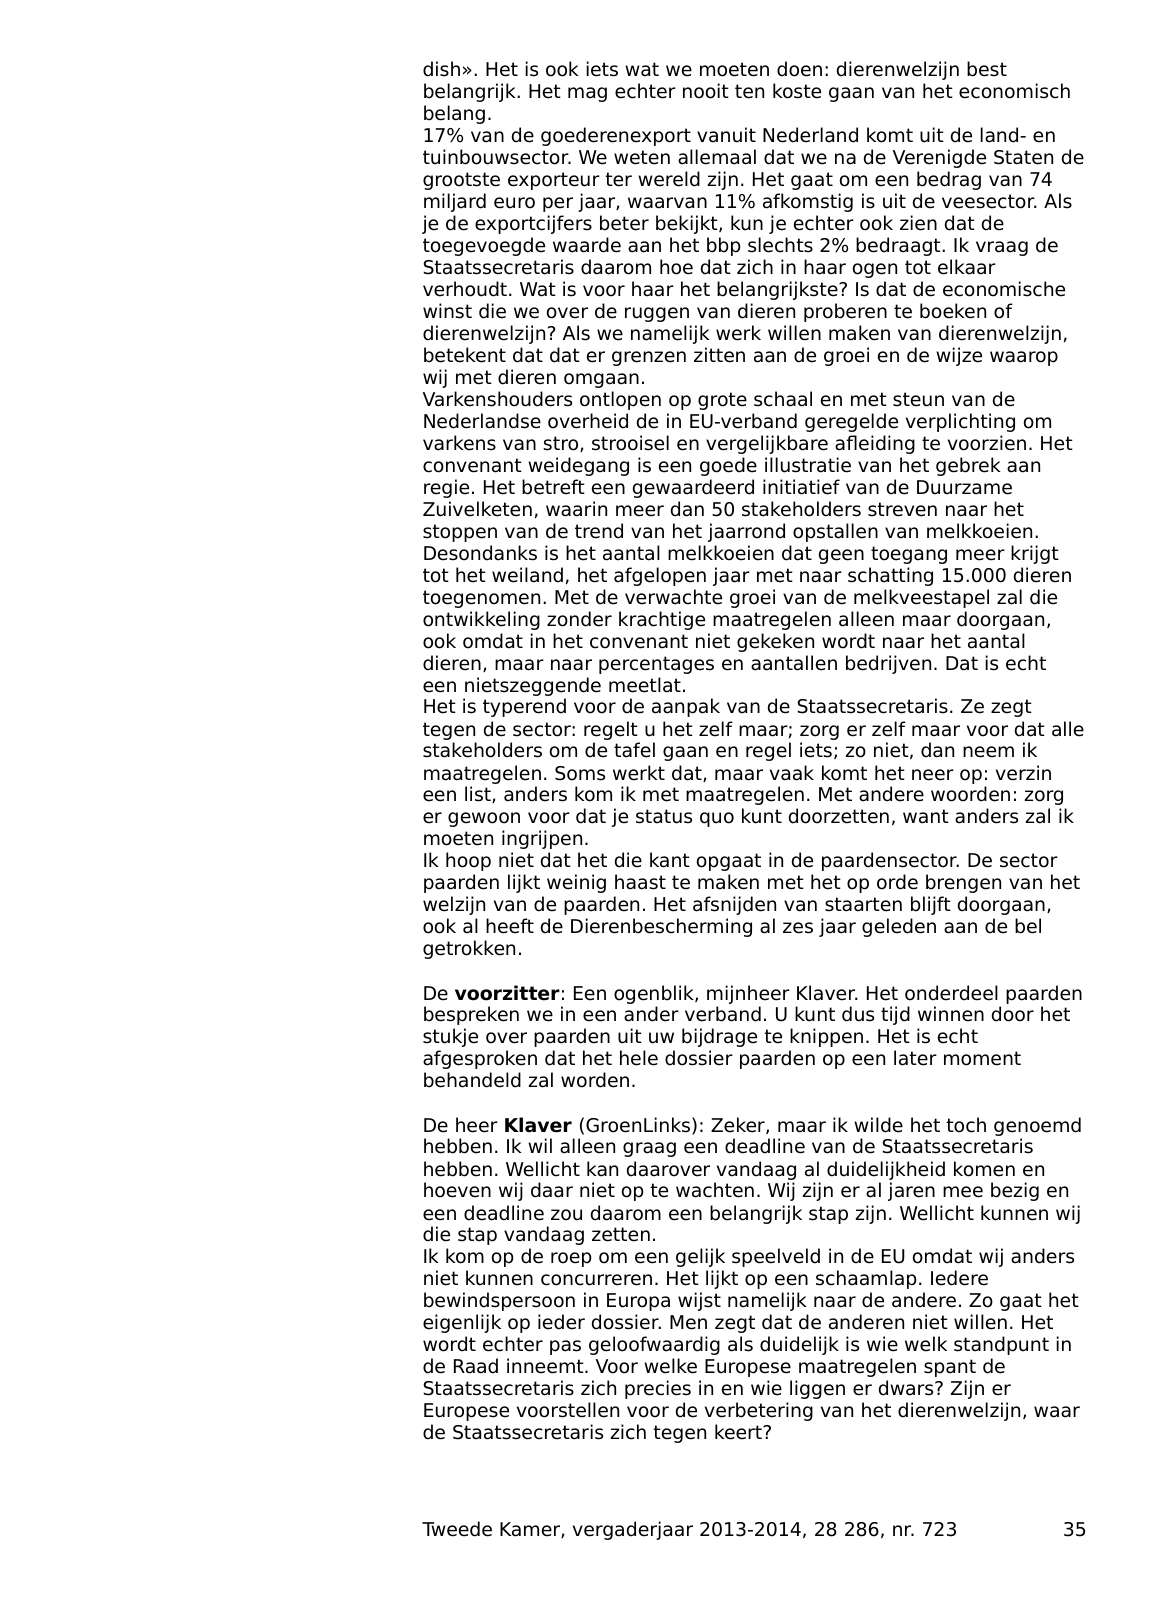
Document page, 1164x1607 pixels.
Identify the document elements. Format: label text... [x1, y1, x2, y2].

text Ik kom op de roep om een gelijk speelveld in de EU omdat wij anders niet kunnen concurreren. Het lijkt op een schaamlap. Iedere bewindspersoon in Europa wijst namelijk naar de andere. Zo gaat het eigenlijk op ieder dossier. Men zegt dat de anderen niet willen. Het wordt echter pas geloofwaardig als duidelijk is wie welk standpunt in de Raad inneemt. Voor welke Europese maatregelen spant de Staatssecretaris zich precies in en wie liggen er dwars? Zijn er Europese voorstellen voor de verbetering van het dierenwelzijn, waar de Staatssecretaris zich tegen keert? [422, 1246, 1087, 1444]
text 17% van de goederenexport vanuit Nederland komt uit de land- en tuinbouwsector. We weten allemaal dat we na de Verenigde Staten de grootste exporteur ter wereld zijn. Het gaat om een bedrag van 74 miljard euro per jaar, waarvan 11% afkomstig is uit de veesector. Als je de exportcijfers beter bekijkt, kun je echter ook zien dat de toegevoegde waarde aan het bbp slechts 2% bedraagt. Ik vraag de Staatssecretaris daarom hoe dat zich in haar ogen tot elkaar verhoudt. Wat is voor haar het belangrijkste? Is dat de economische winst die we over de ruggen van dieren proberen te boeken of dierenwelzijn? Als we namelijk werk willen maken van dierenwelzijn, betekent dat dat er grenzen zitten aan de groei en de wijze waarop wij met dieren omgaan. [422, 125, 1087, 389]
text De voorzitter: Een ogenblik, mijnheer Klaver. Het onderdeel paarden bespreken we in een ander verband. U kunt dus tijd winnen door het stukje over paarden uit uw bijdrage te knippen. Het is echt afgesproken dat het hele dossier paarden op een later moment behandeld zal worden. [422, 982, 1087, 1092]
text De heer Klaver (GroenLinks): Zeker, maar ik wilde het toch genoemd hebben. Ik wil alleen graag een deadline van de Staatssecretaris hebben. Wellicht kan daarover vandaag al duidelijkheid komen en hoeven wij daar niet op te wachten. Wij zijn er al jaren mee bezig en een deadline zou daarom een belangrijk stap zijn. Wellicht kunnen wij die stap vandaag zetten. [422, 1114, 1087, 1246]
text Ik hoop niet dat het die kant opgaat in de paardensector. De sector paarden lijkt weinig haast te maken met het op orde brengen van het welzijn van de paarden. Het afsnijden van staarten blijft doorgaan, ook al heeft de Dierenbescherming al zes jaar geleden aan de bel getrokken. [422, 850, 1087, 960]
text Varkenshouders ontlopen op grote schaal en met steun van de Nederlandse overheid de in EU-verband geregelde verplichting om varkens van stro, strooisel en vergelijkbare afleiding te voorzien. Het convenant weidegang is een goede illustratie van het gebrek aan regie. Het betreft een gewaardeerd initiatief van de Duurzame Zuivelketen, waarin meer dan 50 stakeholders streven naar het stoppen van de trend van het jaarrond opstallen van melkkoeien. Desondanks is het aantal melkkoeien dat geen toegang meer krijgt tot het weiland, het afgelopen jaar met naar schatting 15.000 dieren toegenomen. Met de verwachte groei van de melkveestapel zal die ontwikkeling zonder krachtige maatregelen alleen maar doorgaan, ook omdat in het convenant niet gekeken wordt naar het aantal dieren, maar naar percentages en aantallen bedrijven. Dat is echt een nietszeggende meetlat. [422, 389, 1087, 696]
text Het is typerend voor de aanpak van de Staatssecretaris. Ze zegt tegen de sector: regelt u het zelf maar; zorg er zelf maar voor dat alle stakeholders om de tafel gaan en regel iets; zo niet, dan neem ik maatregelen. Soms werkt dat, maar vaak komt het neer op: verzin een list, anders kom ik met maatregelen. Met andere woorden: zorg er gewoon voor dat je status quo kunt doorzetten, want anders zal ik moeten ingrijpen. [422, 696, 1087, 850]
text dish». Het is ook iets wat we moeten doen: dierenwelzijn best belangrijk. Het mag echter nooit ten koste gaan van het economisch belang. [422, 59, 1087, 125]
